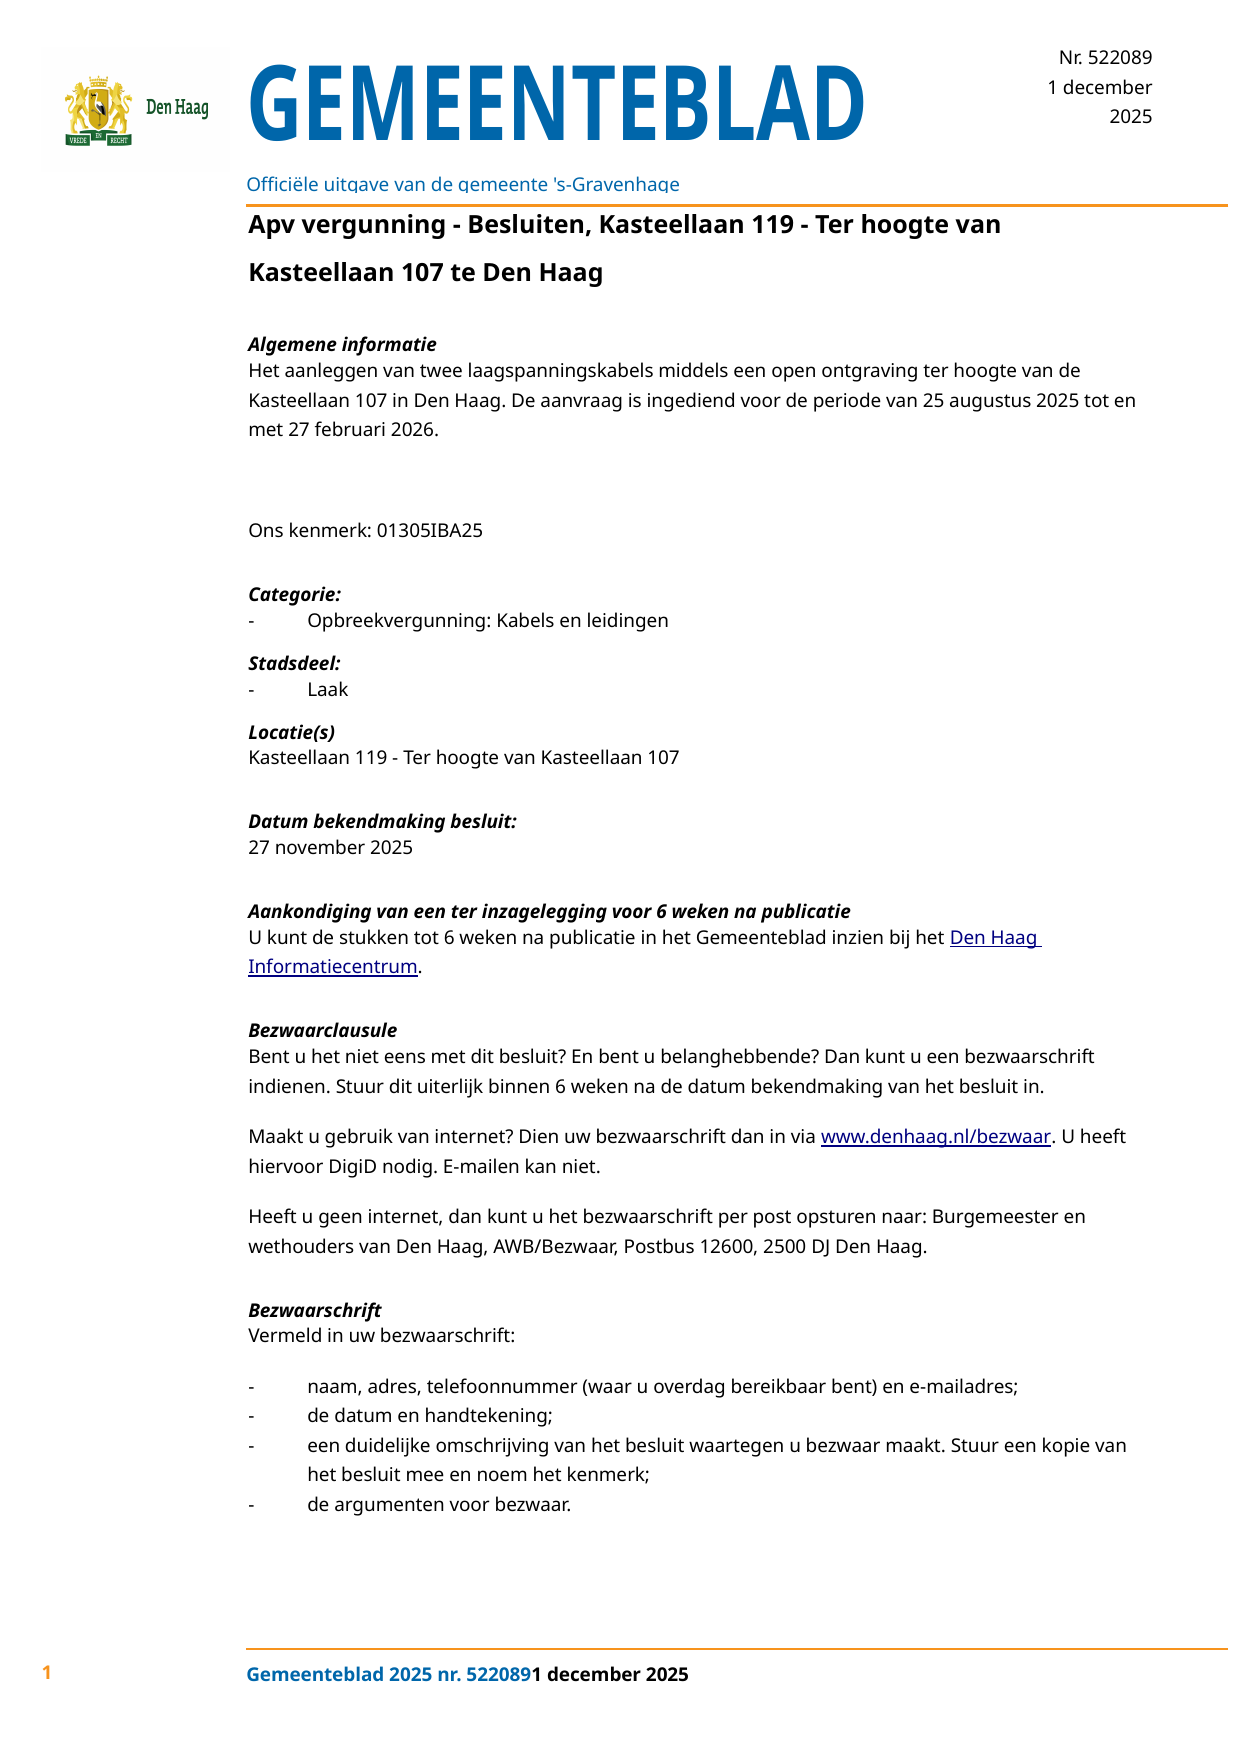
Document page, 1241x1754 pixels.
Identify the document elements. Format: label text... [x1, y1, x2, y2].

text Bezwaarclausule [248, 1017, 1152, 1043]
text Kasteellaan 119 - Ter hoogte van Kasteellaan 107 [248, 744, 1152, 770]
list een duidelijke omschrijving van het besluit waartegen u bezwaar maakt. Stuur een kopie van het besluit mee en noem het kenmerk; [248, 1432, 1152, 1487]
text Datum bekendmaking besluit: [248, 808, 1152, 834]
text Categorie: [248, 581, 1152, 607]
text Algemene informatie [248, 331, 1152, 357]
list de argumenten voor bezwaar. [248, 1491, 1152, 1517]
text U kunt de stukken tot 6 weken na publicatie in het Gemeenteblad inzien bij het Den Haag Informatiecentrum. [248, 924, 1152, 979]
text Locatie(s) [248, 719, 1152, 744]
list de datum en handtekening; [248, 1402, 1152, 1428]
text Ons kenmerk: 01305IBA25 [248, 517, 1152, 543]
text Bezwaarschrift [248, 1297, 1152, 1322]
text Vermeld in uw bezwaarschrift: [248, 1322, 1152, 1348]
text Maakt u gebruik van internet? Dien uw bezwaarschrift dan in via www.denhaag.nl/bezwaar. U heeft hiervoor DigiD nodig. E-mailen kan niet. [248, 1123, 1152, 1178]
text Stadsdeel: [248, 650, 1152, 676]
list naam, adres, telefoonnummer (waar u overdag bereikbaar bent) en e-mailadres; [248, 1373, 1152, 1399]
text Het aanleggen van twee laagspanningskabels middels een open ontgraving ter hoogte van de Kasteellaan 107 in Den Haag. De aanvraag is ingediend voor de periode van 25 augustus 2025 tot en met 27 februari 2026. [248, 357, 1152, 442]
list Opbreekvergunning: Kabels en leidingen [248, 607, 1152, 633]
picture [41, 47, 231, 172]
text 27 november 2025 [248, 834, 1152, 860]
text Heeft u geen internet, dan kunt u het bezwaarschrift per post opsturen naar: Burgemeester en wethouders van Den Haag, AWB/Bezwaar, Postbus 12600, 2500 DJ Den Haag. [248, 1203, 1152, 1258]
text Bent u het niet eens met dit besluit? En bent u belanghebbende? Dan kunt u een bezwaarschrift indienen. Stuur dit uiterlijk binnen 6 weken na de datum bekendmaking van het besluit in. [248, 1043, 1152, 1098]
text Apv vergunning - Besluiten, Kasteellaan 119 - Ter hoogte van Kasteellaan 107 te Den Haag [248, 207, 1152, 288]
list Laak [248, 676, 1152, 701]
text Aankondiging van een ter inzagelegging voor 6 weken na publicatie [248, 898, 1152, 924]
